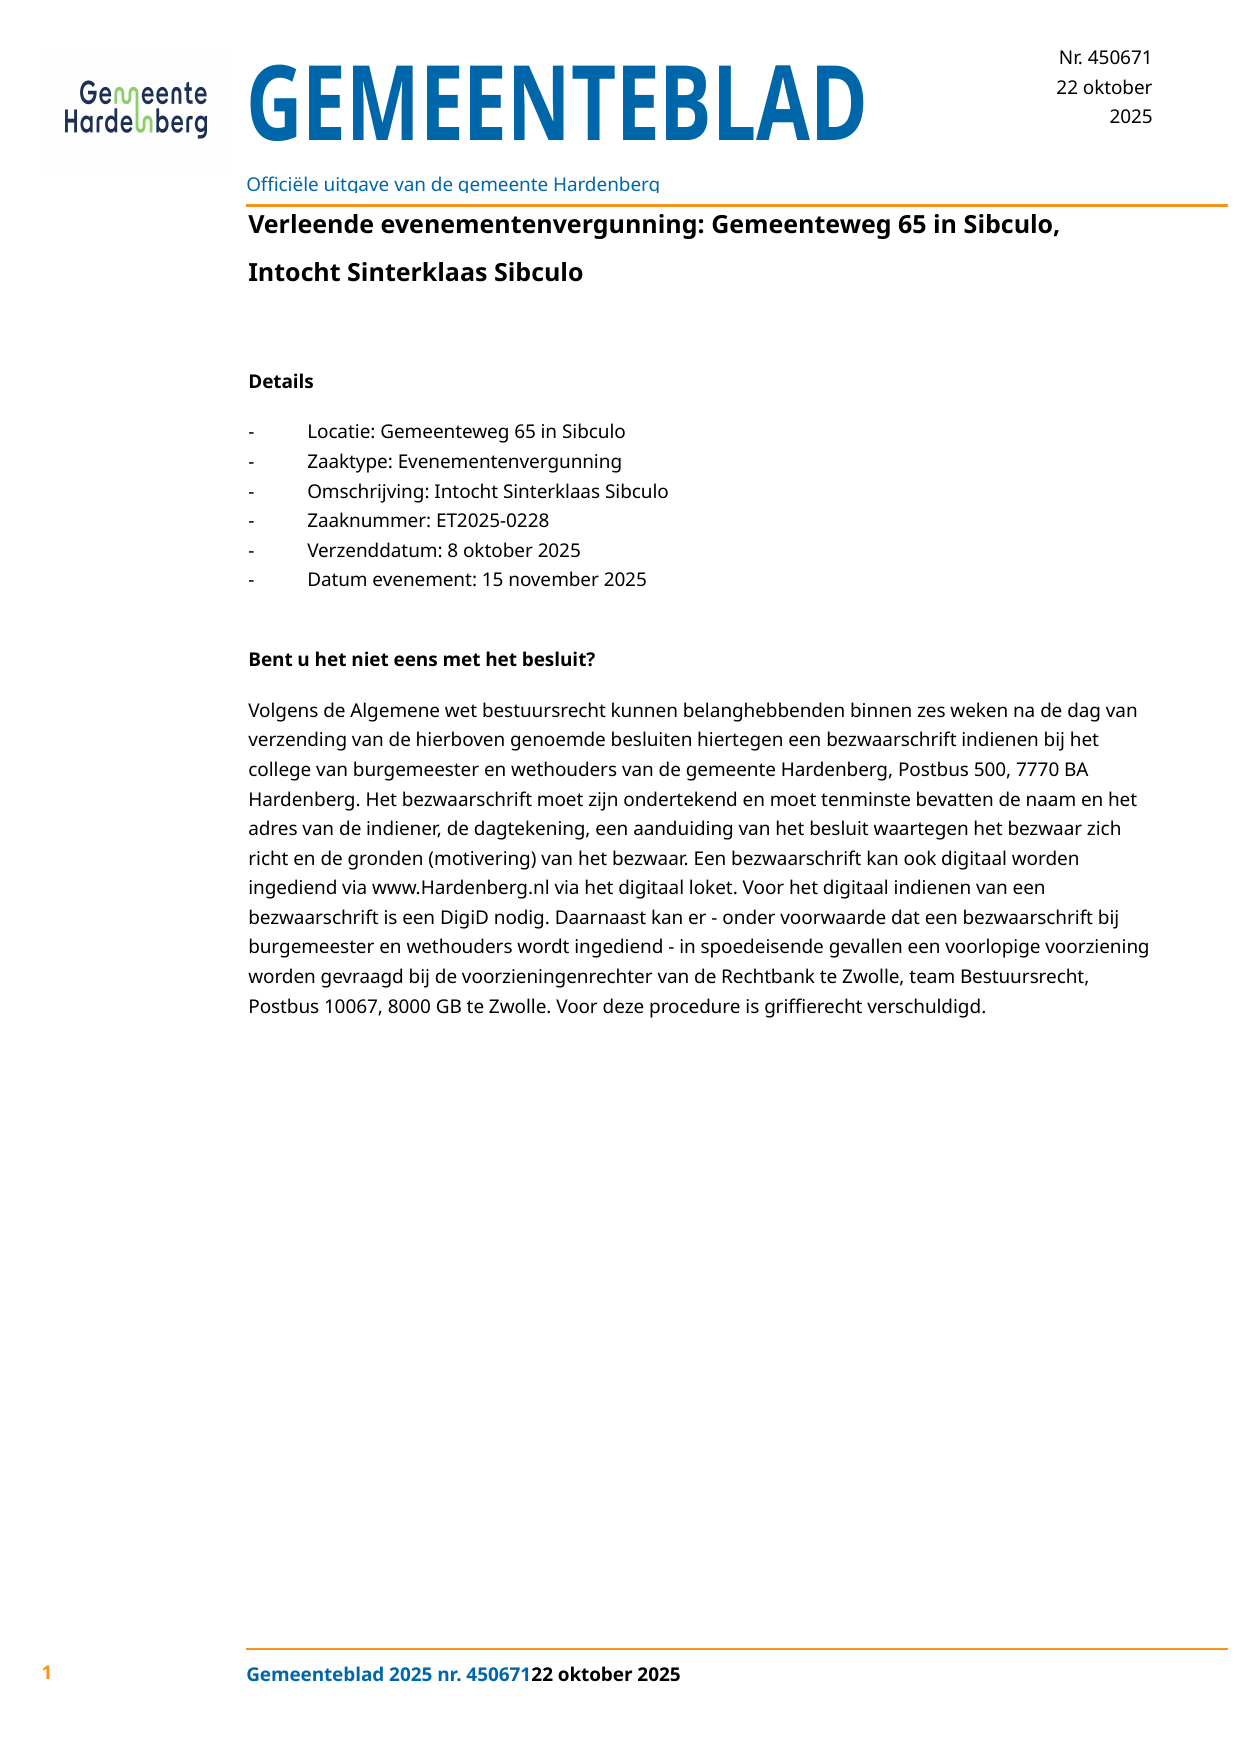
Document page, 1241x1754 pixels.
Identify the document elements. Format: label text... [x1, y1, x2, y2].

picture [41, 47, 231, 172]
list Datum evenement: 15 november 2025 [248, 567, 1152, 592]
text Volgens de Algemene wet bestuursrecht kunnen belanghebbenden binnen zes weken na de dag van verzending van de hierboven genoemde besluiten hiertegen een bezwaarschrift indienen bij het college van burgemeester en wethouders van de gemeente Hardenberg, Postbus 500, 7770 BA Hardenberg. Het bezwaarschrift moet zijn ondertekend en moet tenminste bevatten de naam en het adres van de indiener, de dagtekening, een aanduiding van het besluit waartegen het bezwaar zich richt en de gronden (motivering) van het bezwaar. Een bezwaarschrift kan ook digitaal worden ingediend via www.Hardenberg.nl via het digitaal loket. Voor het digitaal indienen van een bezwaarschrift is een DigiD nodig. Daarnaast kan er - onder voorwaarde dat een bezwaarschrift bij burgemeester en wethouders wordt ingediend - in spoedeisende gevallen een voorlopige voorziening worden gevraagd bij de voorzieningenrechter van de Rechtbank te Zwolle, team Bestuursrecht, Postbus 10067, 8000 GB te Zwolle. Voor deze procedure is griffierecht verschuldigd. [248, 697, 1152, 1019]
list Zaaknummer: ET2025-0228 [248, 507, 1152, 533]
list Omschrijving: Intocht Sinterklaas Sibculo [248, 478, 1152, 504]
text Verleende evenementenvergunning: Gemeenteweg 65 in Sibculo, Intocht Sinterklaas Sibculo [248, 207, 1152, 288]
list Locatie: Gemeenteweg 65 in Sibculo [248, 419, 1152, 444]
text Bent u het niet eens met het besluit? [248, 647, 1152, 672]
list Zaaktype: Evenementenvergunning [248, 448, 1152, 474]
list Verzenddatum: 8 oktober 2025 [248, 537, 1152, 563]
text Details [248, 368, 1152, 394]
